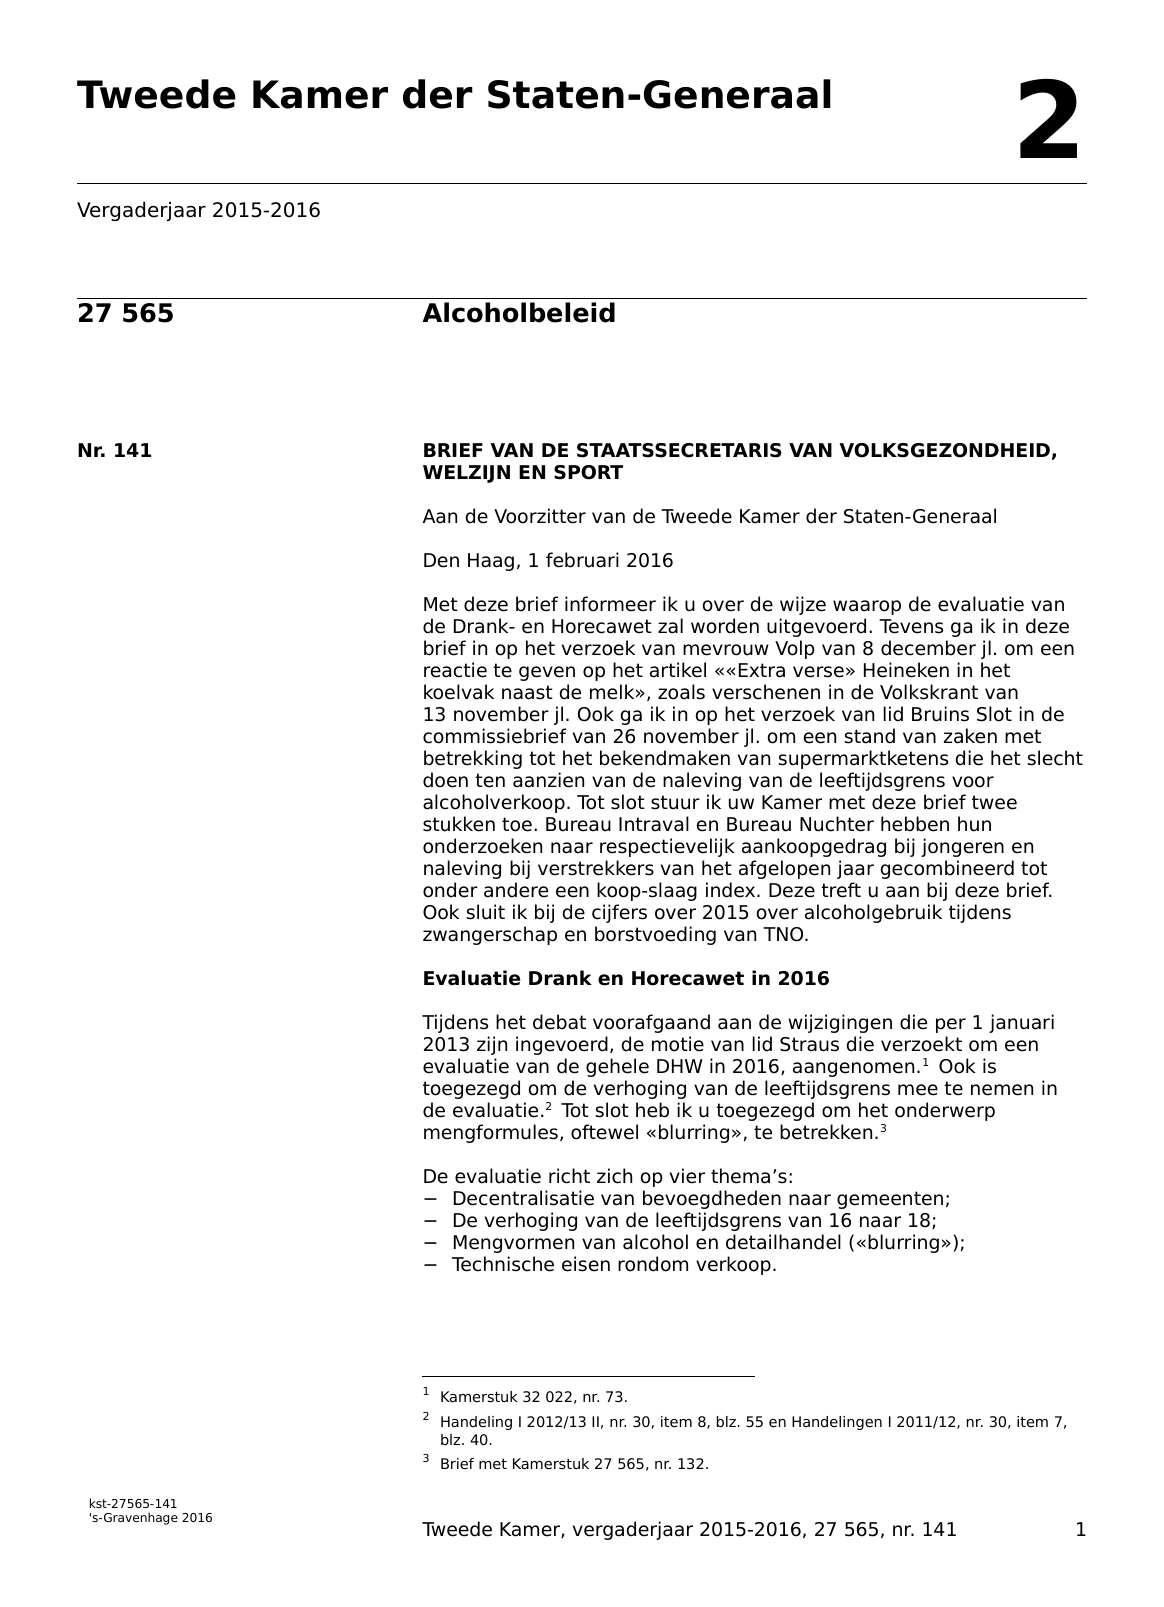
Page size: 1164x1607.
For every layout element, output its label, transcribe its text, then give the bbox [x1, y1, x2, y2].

text Handeling I 2012/13 II, nr. 30, item 8, blz. 55 en Handelingen I 2011/12, nr. 30, item 7, blz. 40. [422, 1410, 1087, 1449]
text − De verhoging van de leeftijdsgrens van 16 naar 18; [422, 1210, 1087, 1232]
text − Decentralisatie van bevoegdheden naar gemeenten; [422, 1188, 1087, 1210]
text Den Haag, 1 februari 2016 [422, 550, 1087, 572]
text kst-27565-141 [88, 1497, 323, 1511]
text Kamerstuk 32 022, nr. 73. [422, 1385, 1087, 1407]
table_header Tweede Kamer der Staten-Generaal [77, 59, 886, 183]
text Tijdens het debat voorafgaand aan de wijzigingen die per 1 januari 2013 zijn ingevoerd, de motie van lid Straus die verzoekt om een evaluatie van de gehele DHW in 2016, aangenomen. Ook is toegezegd om de verhoging van de leeftijdsgrens mee te nemen in de evaluatie. Tot slot heb ik u toegezegd om het onderwerp mengformules, oftewel «blurring», te betrekken. [422, 1012, 1087, 1144]
text Brief met Kamerstuk 27 565, nr. 132. [422, 1452, 1087, 1474]
text Met deze brief informeer ik u over de wijze waarop de evaluatie van de Drank- en Horecawet zal worden uitgevoerd. Tevens ga ik in deze brief in op het verzoek van mevrouw Volp van 8 december jl. om een reactie te geven op het artikel ««Extra verse» Heineken in het koelvak naast de melk», zoals verschenen in de Volkskrant van 13 november jl. Ook ga ik in op het verzoek van lid Bruins Slot in de commissiebrief van 26 november jl. om een stand van zaken met betrekking tot het bekendmaken van supermarktketens die het slecht doen ten aanzien van de naleving van de leeftijdsgrens voor alcoholverkoop. Tot slot stuur ik uw Kamer met deze brief twee stukken toe. Bureau Intraval en Bureau Nuchter hebben hun onderzoeken naar respectievelijk aankoopgedrag bij jongeren en naleving bij verstrekkers van het afgelopen jaar gecombineerd tot onder andere een koop-slaag index. Deze treft u aan bij deze brief. Ook sluit ik bij de cijfers over 2015 over alcoholgebruik tijdens zwangerschap en borstvoeding van TNO. [422, 594, 1087, 946]
subtitle Evaluatie Drank en Horecawet in 2016 [422, 968, 1087, 990]
text 's-Gravenhage 2016 [88, 1511, 323, 1525]
subtitle Nr. 141 BRIEF VAN DE STAATSSECRETARIS VAN VOLKSGEZONDHEID, WELZIJN EN SPORT [77, 440, 1087, 484]
table_header 2 [886, 59, 1087, 183]
text De evaluatie richt zich op vier thema’s: [422, 1166, 1087, 1188]
text − Mengvormen van alcohol en detailhandel («blurring»); [422, 1232, 1087, 1254]
text − Technische eisen rondom verkoop. [422, 1254, 1087, 1276]
subtitle 27 565 Alcoholbeleid [77, 299, 1087, 329]
table_cell Vergaderjaar 2015-2016 [77, 184, 1087, 298]
text Aan de Voorzitter van de Tweede Kamer der Staten-Generaal [422, 506, 1087, 528]
